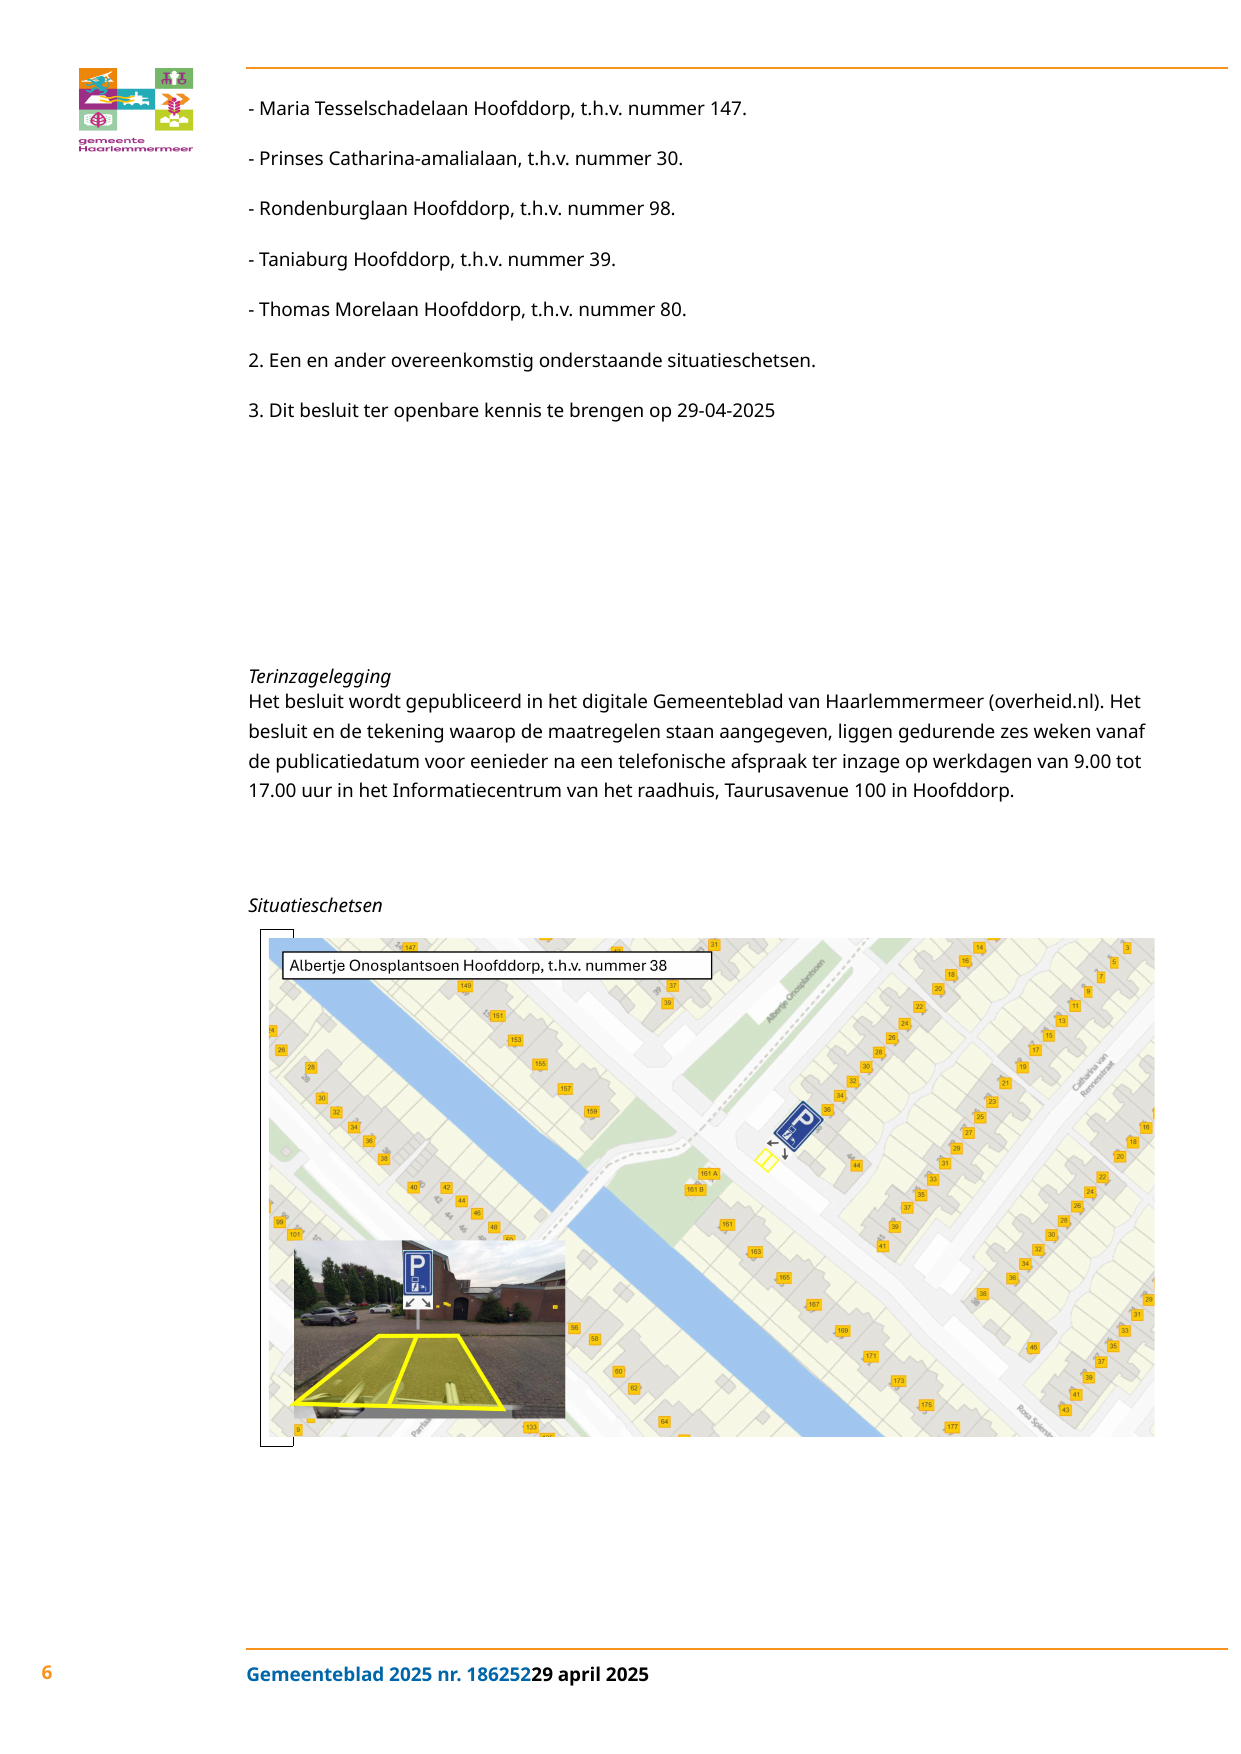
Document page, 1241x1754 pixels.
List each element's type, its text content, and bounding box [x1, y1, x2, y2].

text - Taniaburg Hoofddorp, t.h.v. nummer 39. [248, 246, 1152, 272]
text Terinzagelegging [248, 663, 1152, 689]
text - Rondenburglaan Hoofddorp, t.h.v. nummer 98. [248, 196, 1152, 221]
picture [41, 47, 231, 172]
text Het besluit wordt gepubliceerd in het digitale Gemeenteblad van Haarlemmermeer (overheid.nl). Het besluit en de tekening waarop de maatregelen staan aangegeven, liggen gedurende zes weken vanaf de publicatiedatum voor eenieder na een telefonische afspraak ter inzage op werkdagen van 9.00 tot 17.00 uur in het Informatiecentrum van het raadhuis, Taurusavenue 100 in Hoofddorp. [248, 689, 1152, 803]
text - Thomas Morelaan Hoofddorp, t.h.v. nummer 80. [248, 296, 1152, 322]
text - Prinses Catharina-amalialaan, t.h.v. nummer 30. [248, 145, 1152, 171]
picture [268, 938, 1155, 1437]
text 3. Dit besluit ter openbare kennis te brengen op 29-04-2025 [248, 397, 1152, 423]
text Situatieschetsen [248, 892, 1152, 917]
text 2. Een en ander overeenkomstig onderstaande situatieschetsen. [248, 347, 1152, 373]
text - Maria Tesselschadelaan Hoofddorp, t.h.v. nummer 147. [248, 95, 1152, 121]
